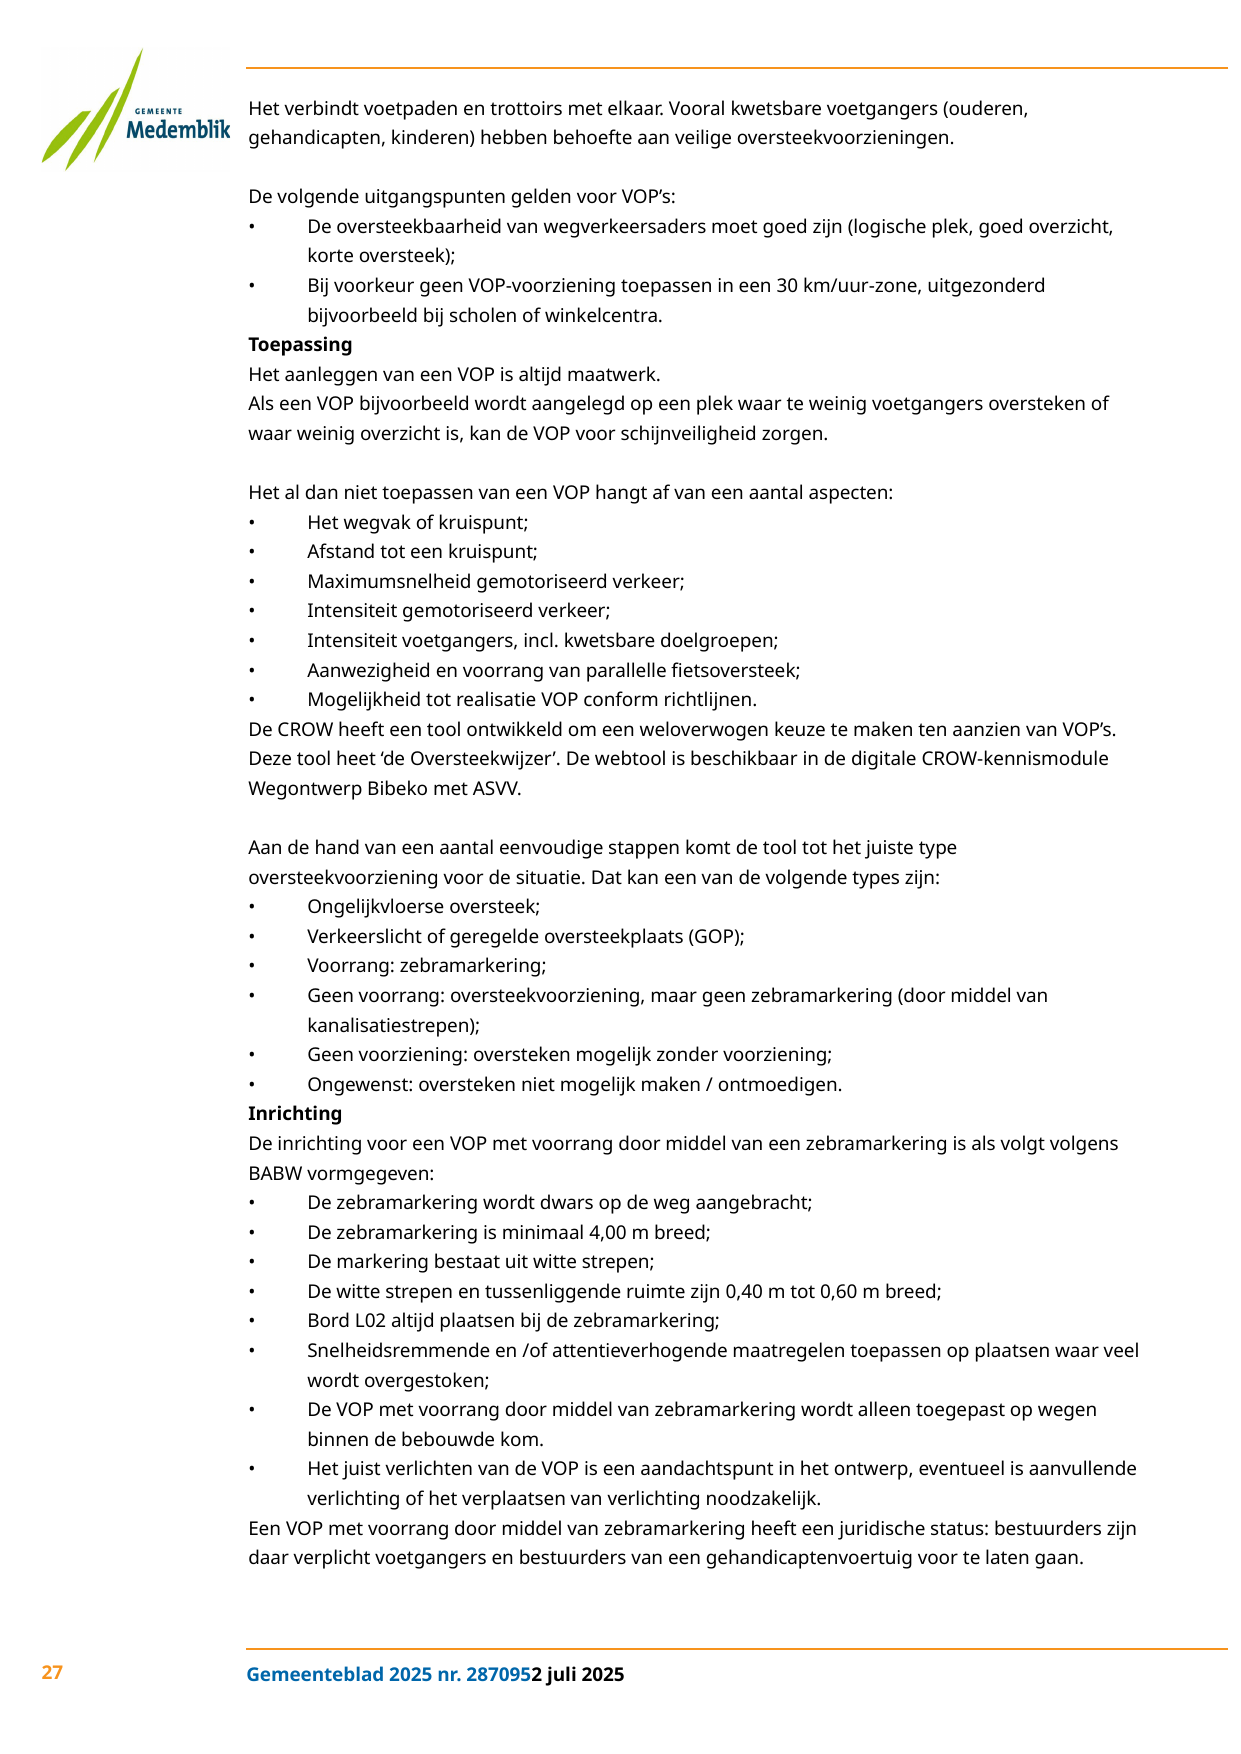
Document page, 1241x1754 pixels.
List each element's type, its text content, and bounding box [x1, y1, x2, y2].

list De zebramarkering wordt dwars op de weg aangebracht; [248, 1189, 1152, 1215]
list Intensiteit gemotoriseerd verkeer; [248, 598, 1152, 623]
list De zebramarkering is minimaal 4,00 m breed; [248, 1219, 1152, 1245]
list Geen voorrang: oversteekvoorziening, maar geen zebramarkering (door middel van kanalisatiestrepen); [248, 982, 1152, 1038]
text Aan de hand van een aantal eenvoudige stappen komt de tool tot het juiste type oversteekvoorziening voor de situatie. Dat kan een van de volgende types zijn: [248, 834, 1152, 890]
list Bij voorkeur geen VOP-voorziening toepassen in een 30 km/uur-zone, uitgezonderd bijvoorbeeld bij scholen of winkelcentra. [248, 272, 1152, 328]
list Verkeerslicht of geregelde oversteekplaats (GOP); [248, 923, 1152, 949]
list Geen voorziening: oversteken mogelijk zonder voorziening; [248, 1041, 1152, 1067]
text Het aanleggen van een VOP is altijd maatwerk. [248, 361, 1152, 387]
list Voorrang: zebramarkering; [248, 953, 1152, 978]
text Toepassing [248, 331, 1152, 357]
list De witte strepen en tussenliggende ruimte zijn 0,40 m tot 0,60 m breed; [248, 1278, 1152, 1304]
list Maximumsnelheid gemotoriseerd verkeer; [248, 568, 1152, 594]
text De volgende uitgangspunten gelden voor VOP’s: [248, 183, 1152, 209]
list Mogelijkheid tot realisatie VOP conform richtlijnen. [248, 686, 1152, 712]
text De inrichting voor een VOP met voorrang door middel van een zebramarkering is als volgt volgens BABW vormgegeven: [248, 1130, 1152, 1186]
list Intensiteit voetgangers, incl. kwetsbare doelgroepen; [248, 627, 1152, 653]
text Inrichting [248, 1101, 1152, 1126]
list Het wegvak of kruispunt; [248, 509, 1152, 535]
text Het verbindt voetpaden en trottoirs met elkaar. Vooral kwetsbare voetgangers (ouderen, gehandicapten, kinderen) hebben behoefte aan veilige oversteekvoorzieningen. [248, 95, 1152, 150]
list De oversteekbaarheid van wegverkeersaders moet goed zijn (logische plek, goed overzicht, korte oversteek); [248, 213, 1152, 268]
list Bord L02 altijd plaatsen bij de zebramarkering; [248, 1308, 1152, 1333]
text Als een VOP bijvoorbeeld wordt aangelegd op een plek waar te weinig voetgangers oversteken of waar weinig overzicht is, kan de VOP voor schijnveiligheid zorgen. [248, 391, 1152, 446]
list Ongelijkvloerse oversteek; [248, 893, 1152, 919]
list De markering bestaat uit witte strepen; [248, 1248, 1152, 1274]
list De VOP met voorrang door middel van zebramarkering wordt alleen toegepast op wegen binnen de bebouwde kom. [248, 1396, 1152, 1452]
picture [41, 47, 231, 172]
list Ongewenst: oversteken niet mogelijk maken / ontmoedigen. [248, 1071, 1152, 1097]
text De CROW heeft een tool ontwikkeld om een weloverwogen keuze te maken ten aanzien van VOP’s. Deze tool heet ‘de Oversteekwijzer’. De webtool is beschikbaar in de digitale CROW-kennismodule Wegontwerp Bibeko met ASVV. [248, 716, 1152, 801]
list Aanwezigheid en voorrang van parallelle fietsoversteek; [248, 657, 1152, 683]
text Een VOP met voorrang door middel van zebramarkering heeft een juridische status: bestuurders zijn daar verplicht voetgangers en bestuurders van een gehandicaptenvoertuig voor te laten gaan. [248, 1515, 1152, 1570]
list Snelheidsremmende en /of attentieverhogende maatregelen toepassen op plaatsen waar veel wordt overgestoken; [248, 1337, 1152, 1393]
list Afstand tot een kruispunt; [248, 538, 1152, 564]
text Het al dan niet toepassen van een VOP hangt af van een aantal aspecten: [248, 479, 1152, 505]
list Het juist verlichten van de VOP is een aandachtspunt in het ontwerp, eventueel is aanvullende verlichting of het verplaatsen van verlichting noodzakelijk. [248, 1456, 1152, 1511]
